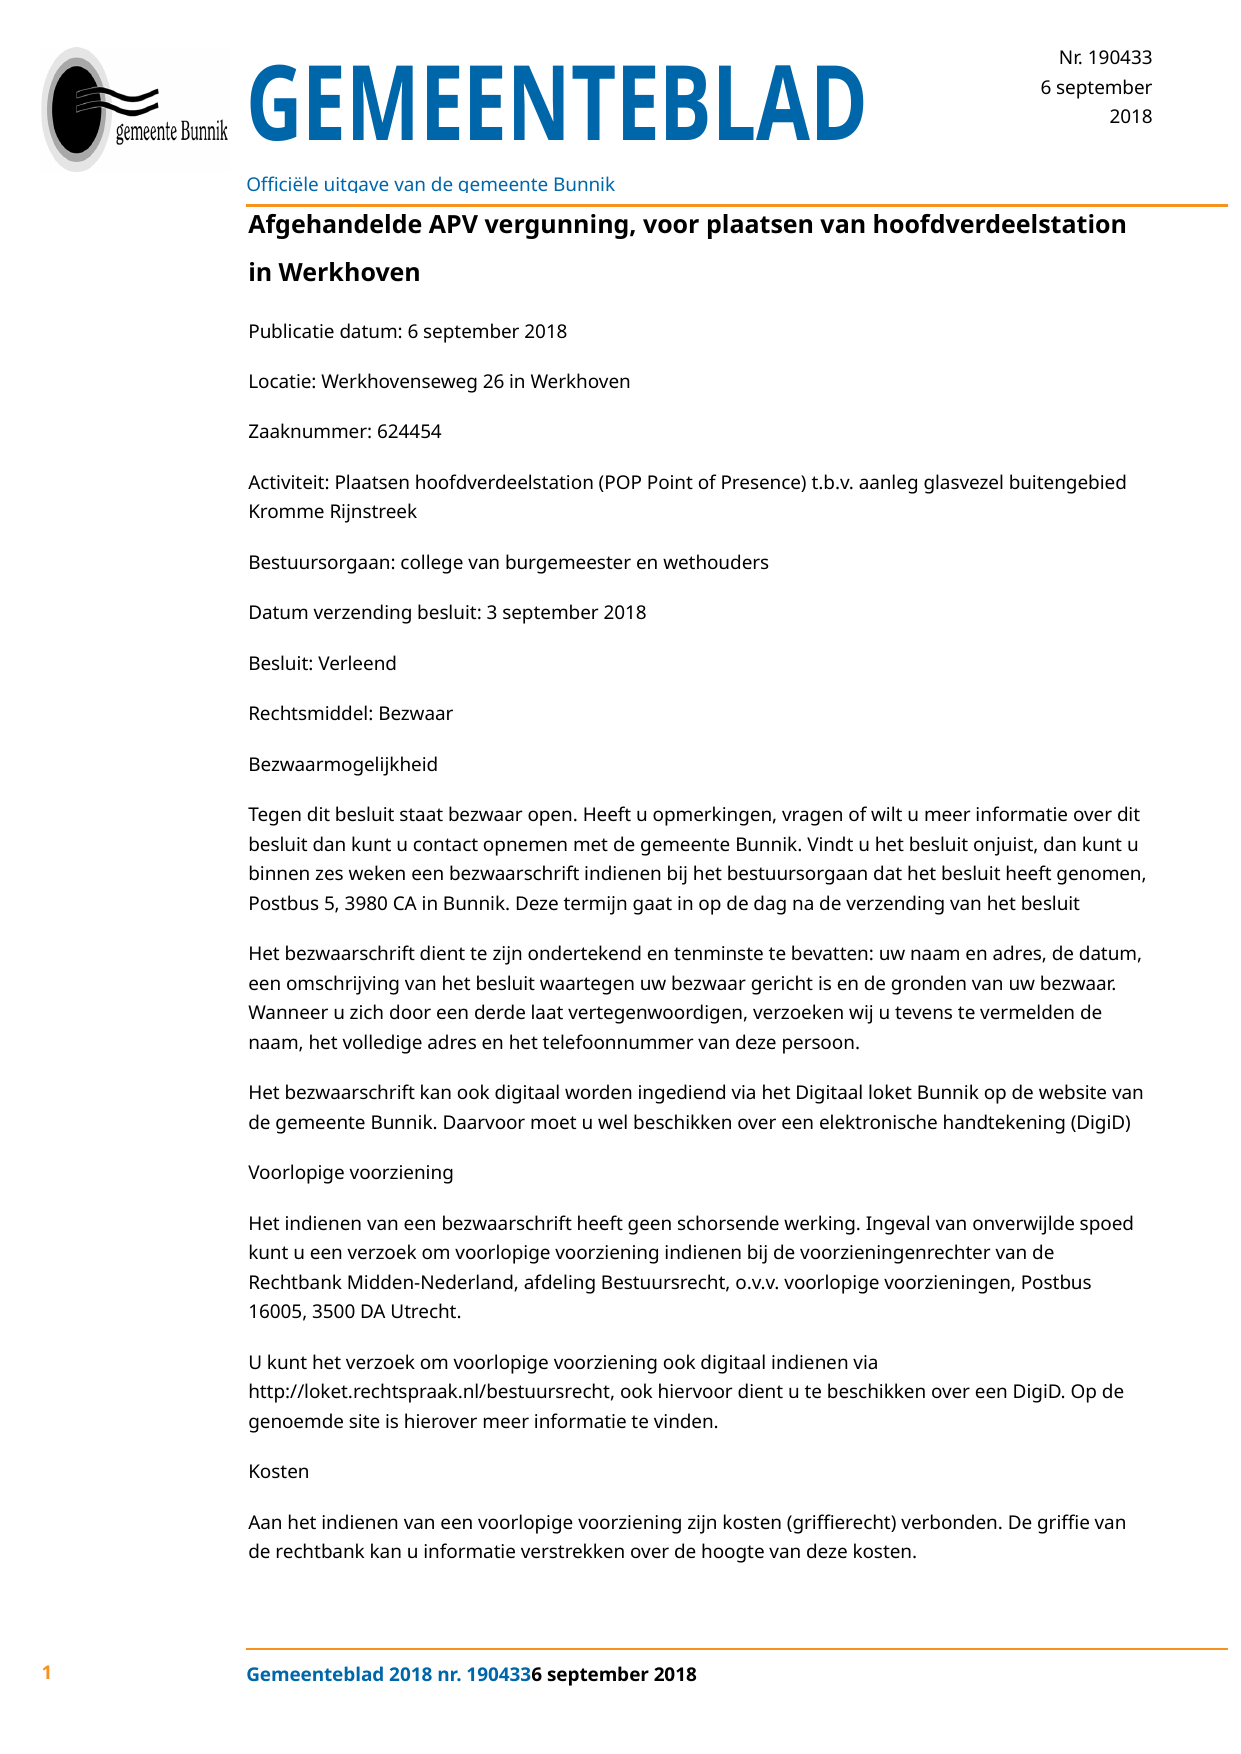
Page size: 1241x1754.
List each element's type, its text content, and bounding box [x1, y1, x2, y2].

text Kosten [248, 1459, 1152, 1484]
text Afgehandelde APV vergunning, voor plaatsen van hoofdverdeelstation in Werkhoven [248, 207, 1152, 288]
text Het indienen van een bezwaarschrift heeft geen schorsende werking. Ingeval van onverwijlde spoed kunt u een verzoek om voorlopige voorziening indienen bij de voorzieningenrechter van de Rechtbank Midden-Nederland, afdeling Bestuursrecht, o.v.v. voorlopige voorzieningen, Postbus 16005, 3500 DA Utrecht. [248, 1210, 1152, 1324]
text Locatie: Werkhovenseweg 26 in Werkhoven [248, 368, 1152, 394]
text Publicatie datum: 6 september 2018 [248, 318, 1152, 344]
text U kunt het verzoek om voorlopige voorziening ook digitaal indienen via http://loket.rechtspraak.nl/bestuursrecht, ook hiervoor dient u te beschikken over een DigiD. Op de genoemde site is hierover meer informatie te vinden. [248, 1349, 1152, 1434]
text Tegen dit besluit staat bezwaar open. Heeft u opmerkingen, vragen of wilt u meer informatie over dit besluit dan kunt u contact opnemen met de gemeente Bunnik. Vindt u het besluit onjuist, dan kunt u binnen zes weken een bezwaarschrift indienen bij het bestuursorgaan dat het besluit heeft genomen, Postbus 5, 3980 CA in Bunnik. Deze termijn gaat in op de dag na de verzending van het besluit [248, 801, 1152, 916]
text Het bezwaarschrift dient te zijn ondertekend en tenminste te bevatten: uw naam en adres, de datum, een omschrijving van het besluit waartegen uw bezwaar gericht is en de gronden van uw bezwaar. Wanneer u zich door een derde laat vertegenwoordigen, verzoeken wij u tevens te vermelden de naam, het volledige adres en het telefoonnummer van deze persoon. [248, 940, 1152, 1055]
text Activiteit: Plaatsen hoofdverdeelstation (POP Point of Presence) t.b.v. aanleg glasvezel buitengebied Kromme Rijnstreek [248, 469, 1152, 524]
text Bezwaarmogelijkheid [248, 751, 1152, 777]
text Besluit: Verleend [248, 650, 1152, 676]
text Bestuursorgaan: college van burgemeester en wethouders [248, 549, 1152, 575]
text Rechtsmiddel: Bezwaar [248, 700, 1152, 726]
text Zaaknummer: 624454 [248, 419, 1152, 444]
text Aan het indienen van een voorlopige voorziening zijn kosten (griffierecht) verbonden. De griffie van de rechtbank kan u informatie verstrekken over de hoogte van deze kosten. [248, 1509, 1152, 1564]
text Het bezwaarschrift kan ook digitaal worden ingediend via het Digitaal loket Bunnik op de website van de gemeente Bunnik. Daarvoor moet u wel beschikken over een elektronische handtekening (DigiD) [248, 1079, 1152, 1135]
text Voorlopige voorziening [248, 1159, 1152, 1185]
text Datum verzending besluit: 3 september 2018 [248, 599, 1152, 625]
picture [41, 47, 231, 172]
